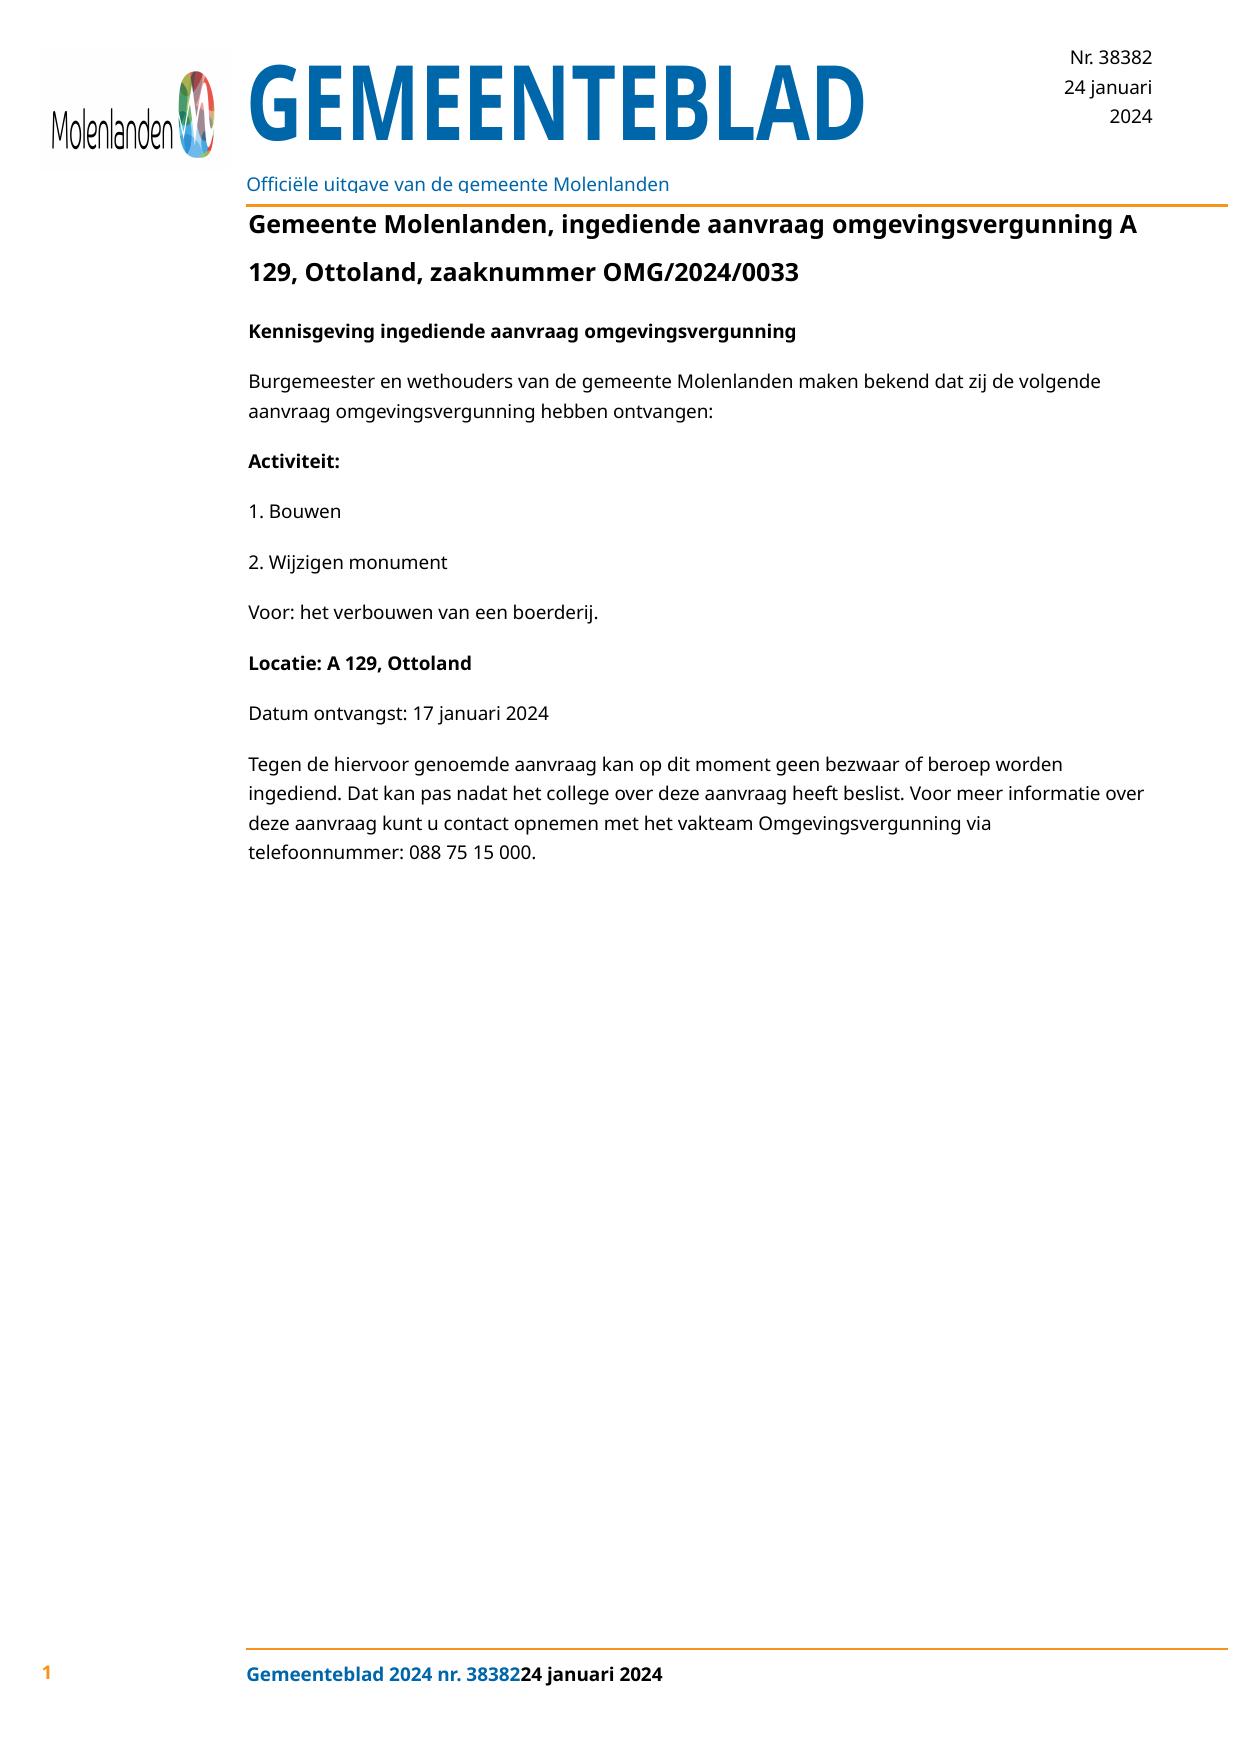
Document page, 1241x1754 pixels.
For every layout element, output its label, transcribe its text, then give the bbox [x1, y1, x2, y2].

text Voor: het verbouwen van een boerderij. [248, 599, 1152, 625]
text Activiteit: [248, 448, 1152, 474]
text Burgemeester en wethouders van de gemeente Molenlanden maken bekend dat zij de volgende aanvraag omgevingsvergunning hebben ontvangen: [248, 368, 1152, 424]
text Locatie: A 129, Ottoland [248, 650, 1152, 676]
text Tegen de hiervoor genoemde aanvraag kan op dit moment geen bezwaar of beroep worden ingediend. Dat kan pas nadat het college over deze aanvraag heeft beslist. Voor meer informatie over deze aanvraag kunt u contact opnemen met het vakteam Omgevingsvergunning via telefoonnummer: 088 75 15 000. [248, 751, 1152, 865]
text Kennisgeving ingediende aanvraag omgevingsvergunning [248, 318, 1152, 344]
text 2. Wijzigen monument [248, 549, 1152, 575]
text Gemeente Molenlanden, ingediende aanvraag omgevingsvergunning A 129, Ottoland, zaaknummer OMG/2024/0033 [248, 207, 1152, 288]
text 1. Bouwen [248, 499, 1152, 524]
picture [41, 47, 231, 172]
text Datum ontvangst: 17 januari 2024 [248, 700, 1152, 726]
